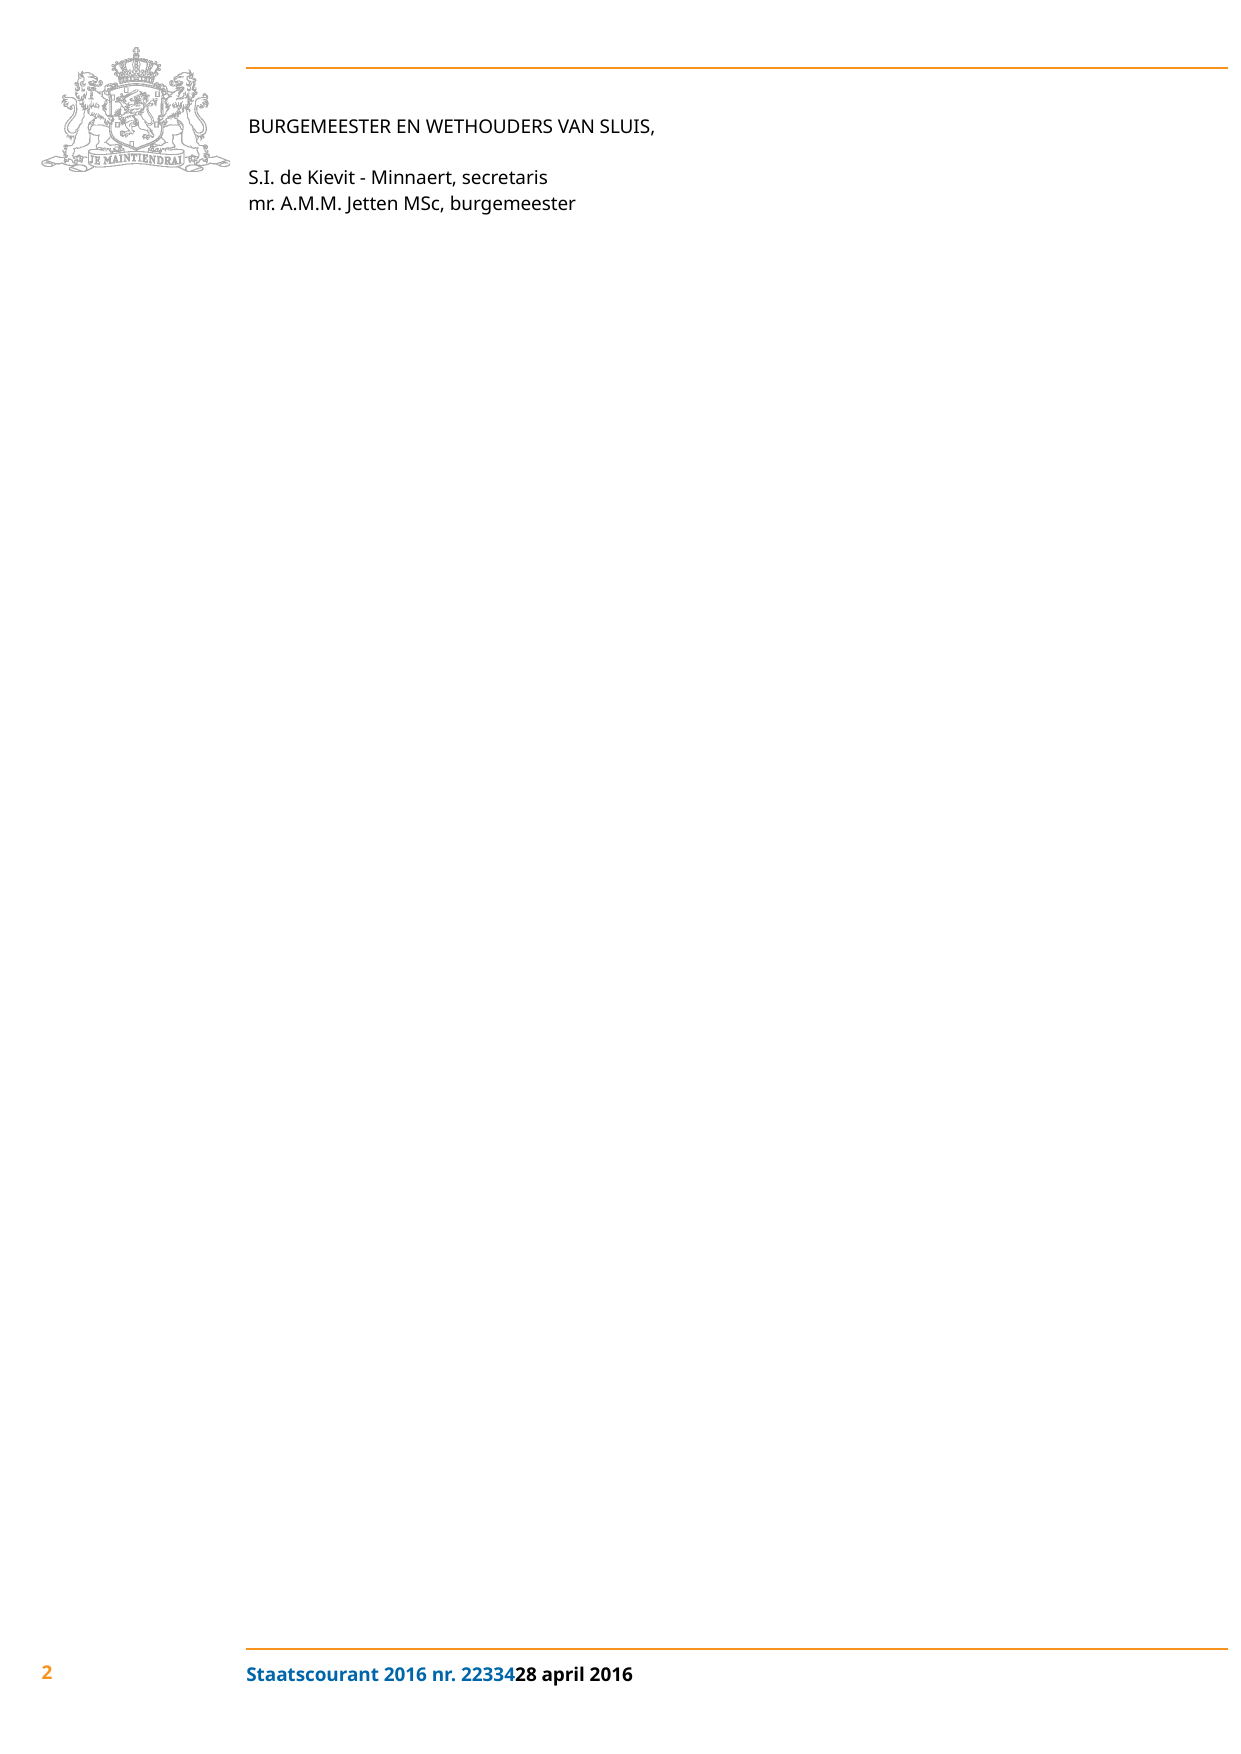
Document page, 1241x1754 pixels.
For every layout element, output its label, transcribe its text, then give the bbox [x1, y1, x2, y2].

text BURGEMEESTER EN WETHOUDERS VAN SLUIS, [248, 113, 1152, 139]
text S.I. de Kievit - Minnaert, secretaris [248, 164, 1152, 190]
text mr. A.M.M. Jetten MSc, burgemeester [248, 190, 1152, 216]
picture [41, 47, 231, 172]
